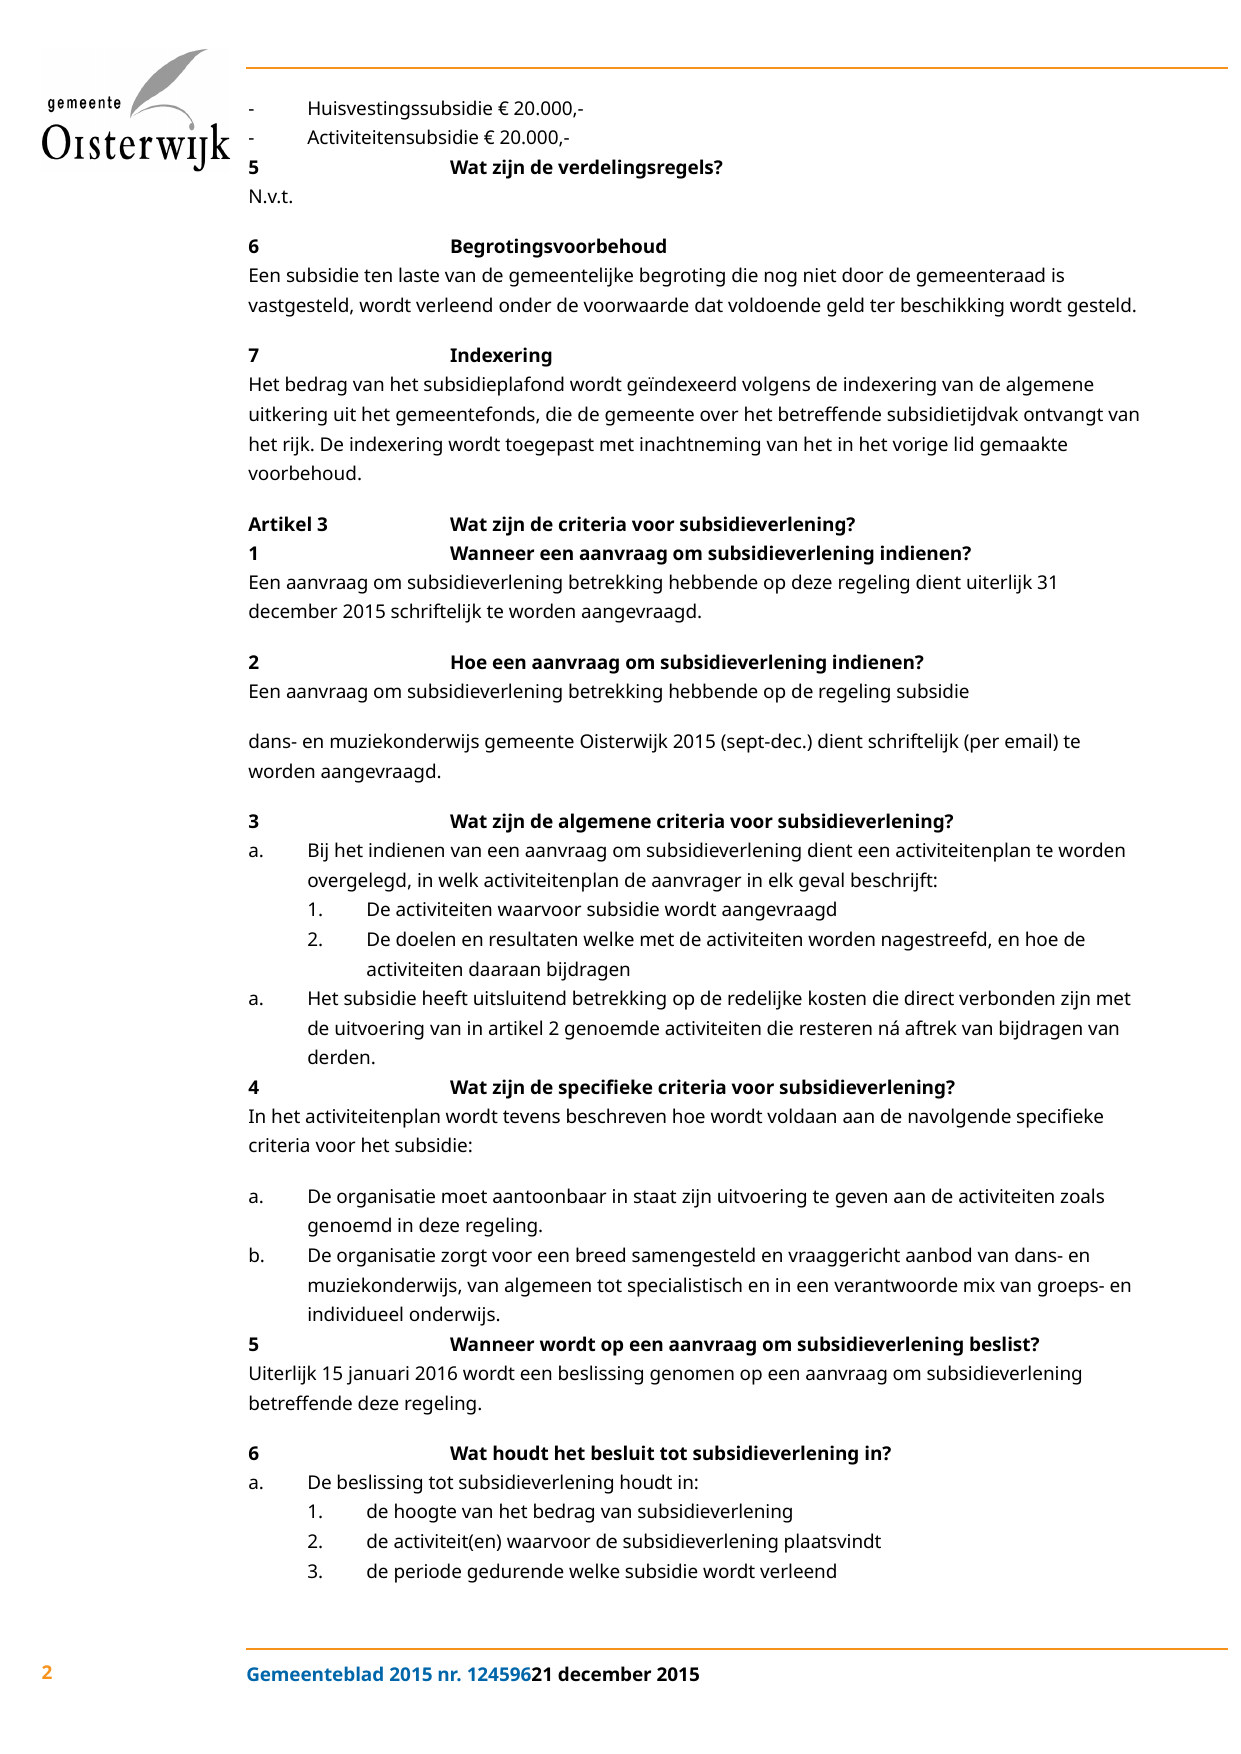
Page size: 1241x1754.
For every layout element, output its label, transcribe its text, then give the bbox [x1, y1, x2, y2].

table_header 4 [248, 1074, 450, 1100]
list de activiteit(en) waarvoor de subsidieverlening plaatsvindt [307, 1528, 1152, 1554]
list De activiteiten waarvoor subsidie wordt aangevraagd [307, 897, 1152, 922]
list Activiteitensubsidie € 20.000,- [248, 124, 1152, 150]
text Het bedrag van het subsidieplafond wordt geïndexeerd volgens de indexering van de algemene uitkering uit het gemeentefonds, die de gemeente over het betreffende subsidietijdvak ontvangt van het rijk. De indexering wordt toegepast met inachtneming van het in het vorige lid gemaakte voorbehoud. [248, 372, 1152, 486]
table_header 5 [248, 1331, 450, 1357]
list Huisvestingssubsidie € 20.000,- [248, 95, 1152, 121]
table_header 3 [248, 809, 450, 834]
list De beslissing tot subsidieverlening houdt in: [248, 1469, 1152, 1495]
table_header 5 [248, 154, 450, 180]
table_header Wat zijn de algemene criteria voor subsidieverlening? [450, 809, 1152, 834]
table_header Wat houdt het besluit tot subsidieverlening in? [450, 1440, 1152, 1466]
table_header Wanneer een aanvraag om subsidieverlening indienen? [450, 540, 1152, 566]
table_header Indexering [450, 343, 1152, 368]
text Een aanvraag om subsidieverlening betrekking hebbende op de regeling subsidie [248, 678, 1152, 704]
list Bij het indienen van een aanvraag om subsidieverlening dient een activiteitenplan te worden overgelegd, in welk activiteitenplan de aanvrager in elk geval beschrijft: [248, 837, 1152, 893]
text Een subsidie ten laste van de gemeentelijke begroting die nog niet door de gemeenteraad is vastgesteld, wordt verleend onder de voorwaarde dat voldoende geld ter beschikking wordt gesteld. [248, 262, 1152, 318]
table_header Hoe een aanvraag om subsidieverlening indienen? [450, 649, 1152, 675]
table_header 2 [248, 649, 450, 675]
text N.v.t. [248, 183, 1152, 209]
table_header Wat zijn de verdelingsregels? [450, 154, 1152, 180]
table_header Wanneer wordt op een aanvraag om subsidieverlening beslist? [450, 1331, 1152, 1357]
list Het subsidie heeft uitsluitend betrekking op de redelijke kosten die direct verbonden zijn met de uitvoering van in artikel 2 genoemde activiteiten die resteren ná aftrek van bijdragen van derden. [248, 985, 1152, 1070]
text Een aanvraag om subsidieverlening betrekking hebbende op deze regeling dient uiterlijk 31 december 2015 schriftelijk te worden aangevraagd. [248, 569, 1152, 624]
table_header 7 [248, 343, 450, 368]
list De doelen en resultaten welke met de activiteiten worden nagestreefd, en hoe de activiteiten daaraan bijdragen [307, 926, 1152, 981]
text In het activiteitenplan wordt tevens beschreven hoe wordt voldaan aan de navolgende specifieke criteria voor het subsidie: [248, 1103, 1152, 1158]
list de hoogte van het bedrag van subsidieverlening [307, 1499, 1152, 1524]
list De organisatie moet aantoonbaar in staat zijn uitvoering te geven aan de activiteiten zoals genoemd in deze regeling. [248, 1183, 1152, 1238]
picture [41, 47, 231, 172]
list de periode gedurende welke subsidie wordt verleend [307, 1558, 1152, 1584]
table_header Wat zijn de criteria voor subsidieverlening? [450, 511, 1152, 537]
table_header Wat zijn de specifieke criteria voor subsidieverlening? [450, 1074, 1152, 1100]
table_header 1 [248, 540, 450, 566]
table_header 6 [248, 1440, 450, 1466]
table_header 6 [248, 234, 450, 259]
text Uiterlijk 15 januari 2016 wordt een beslissing genomen op een aanvraag om subsidieverlening betreffende deze regeling. [248, 1360, 1152, 1415]
list De organisatie zorgt voor een breed samengesteld en vraaggericht aanbod van dans- en muziekonderwijs, van algemeen tot specialistisch en in een verantwoorde mix van groeps- en individueel onderwijs. [248, 1242, 1152, 1327]
table_header Begrotingsvoorbehoud [450, 234, 1152, 259]
text dans- en muziekonderwijs gemeente Oisterwijk 2015 (sept-dec.) dient schriftelijk (per email) te worden aangevraagd. [248, 728, 1152, 784]
table_header Artikel 3 [248, 511, 450, 537]
